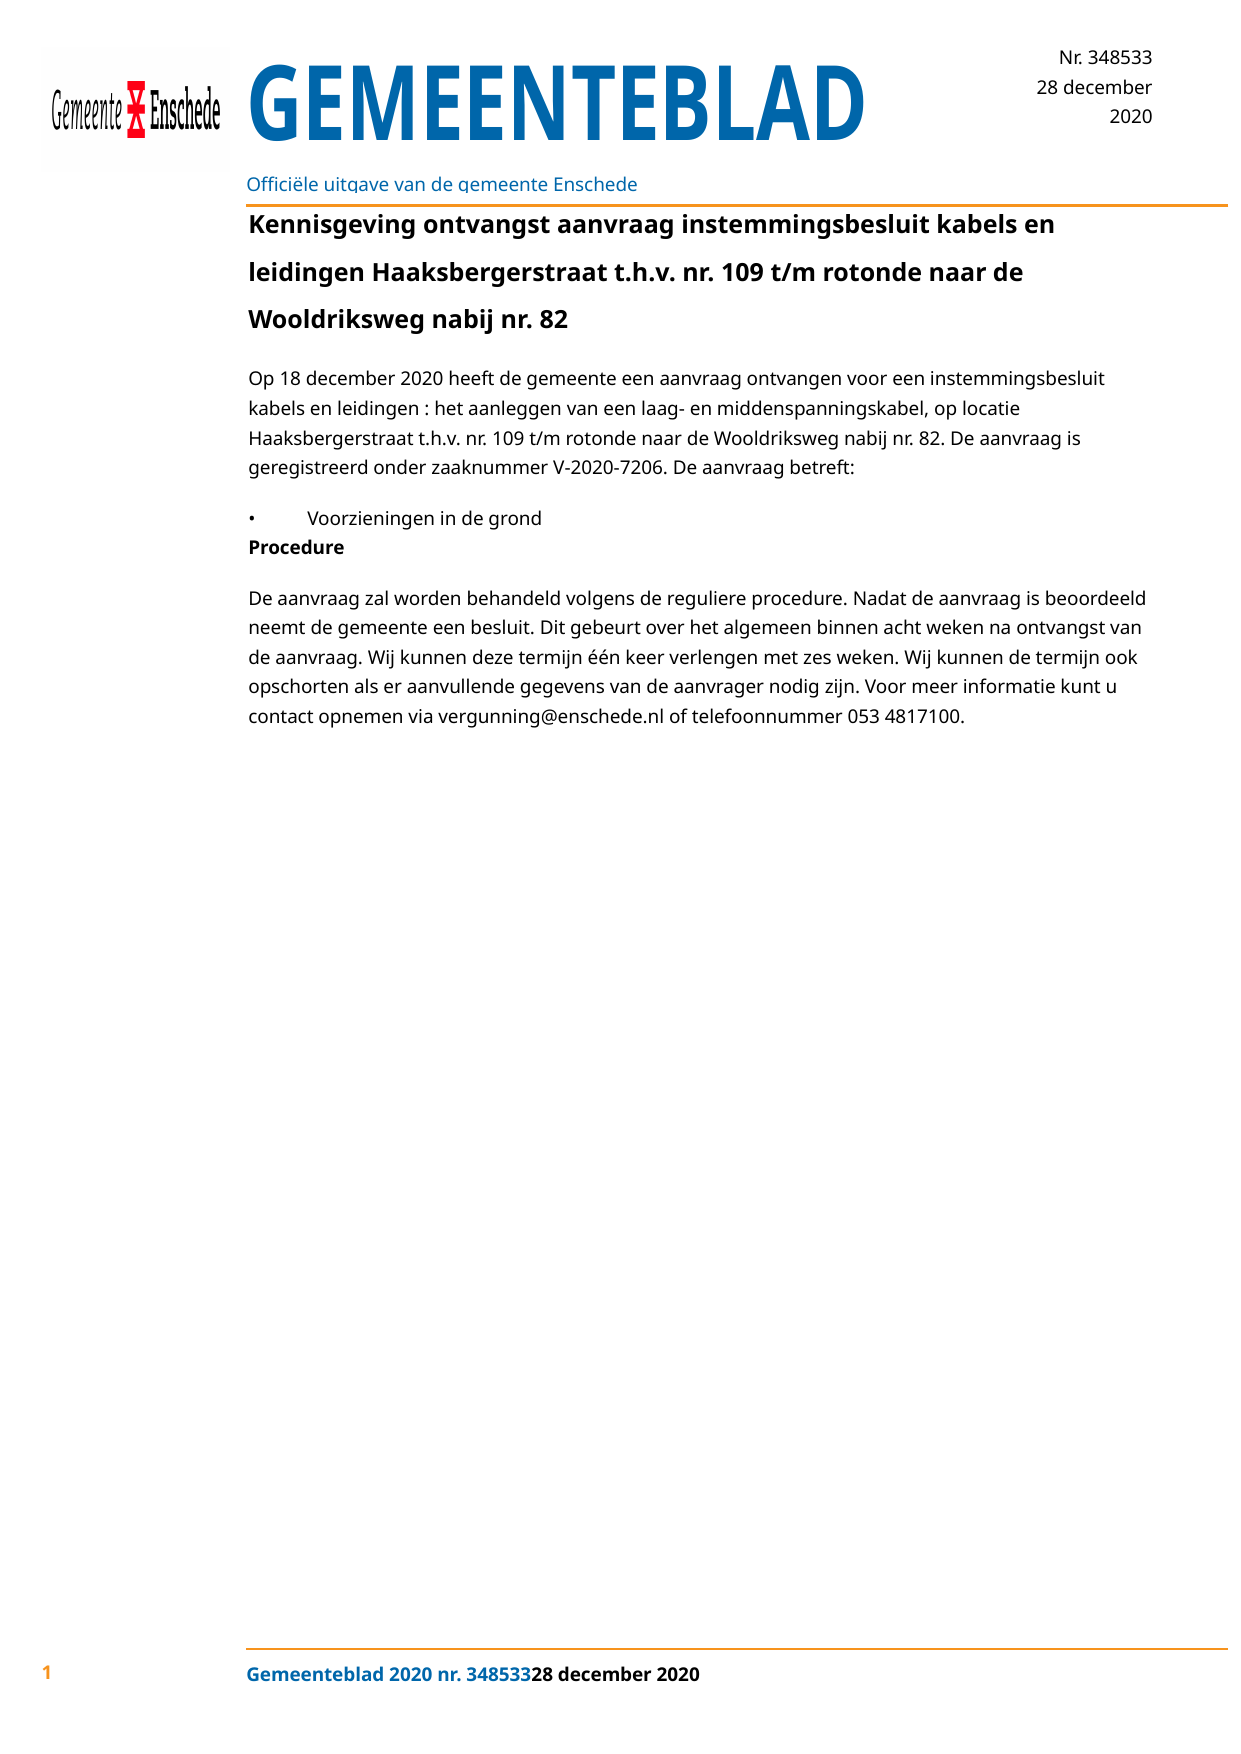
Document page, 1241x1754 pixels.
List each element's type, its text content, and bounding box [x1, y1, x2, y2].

text Procedure [248, 534, 1152, 560]
text Kennisgeving ontvangst aanvraag instemmingsbesluit kabels en leidingen Haaksbergerstraat t.h.v. nr. 109 t/m rotonde naar de Wooldriksweg nabij nr. 82 [248, 207, 1152, 336]
text De aanvraag zal worden behandeld volgens de reguliere procedure. Nadat de aanvraag is beoordeeld neemt de gemeente een besluit. Dit gebeurt over het algemeen binnen acht weken na ontvangst van de aanvraag. Wij kunnen deze termijn één keer verlengen met zes weken. Wij kunnen de termijn ook opschorten als er aanvullende gegevens van de aanvrager nodig zijn. Voor meer informatie kunt u contact opnemen via vergunning@enschede.nl of telefoonnummer 053 4817100. [248, 585, 1152, 729]
picture [41, 47, 231, 172]
list Voorzieningen in de grond [248, 505, 1152, 530]
text Op 18 december 2020 heeft de gemeente een aanvraag ontvangen voor een instemmingsbesluit kabels en leidingen : het aanleggen van een laag- en middenspanningskabel, op locatie Haaksbergerstraat t.h.v. nr. 109 t/m rotonde naar de Wooldriksweg nabij nr. 82. De aanvraag is geregistreerd onder zaaknummer V-2020-7206. De aanvraag betreft: [248, 366, 1152, 480]
